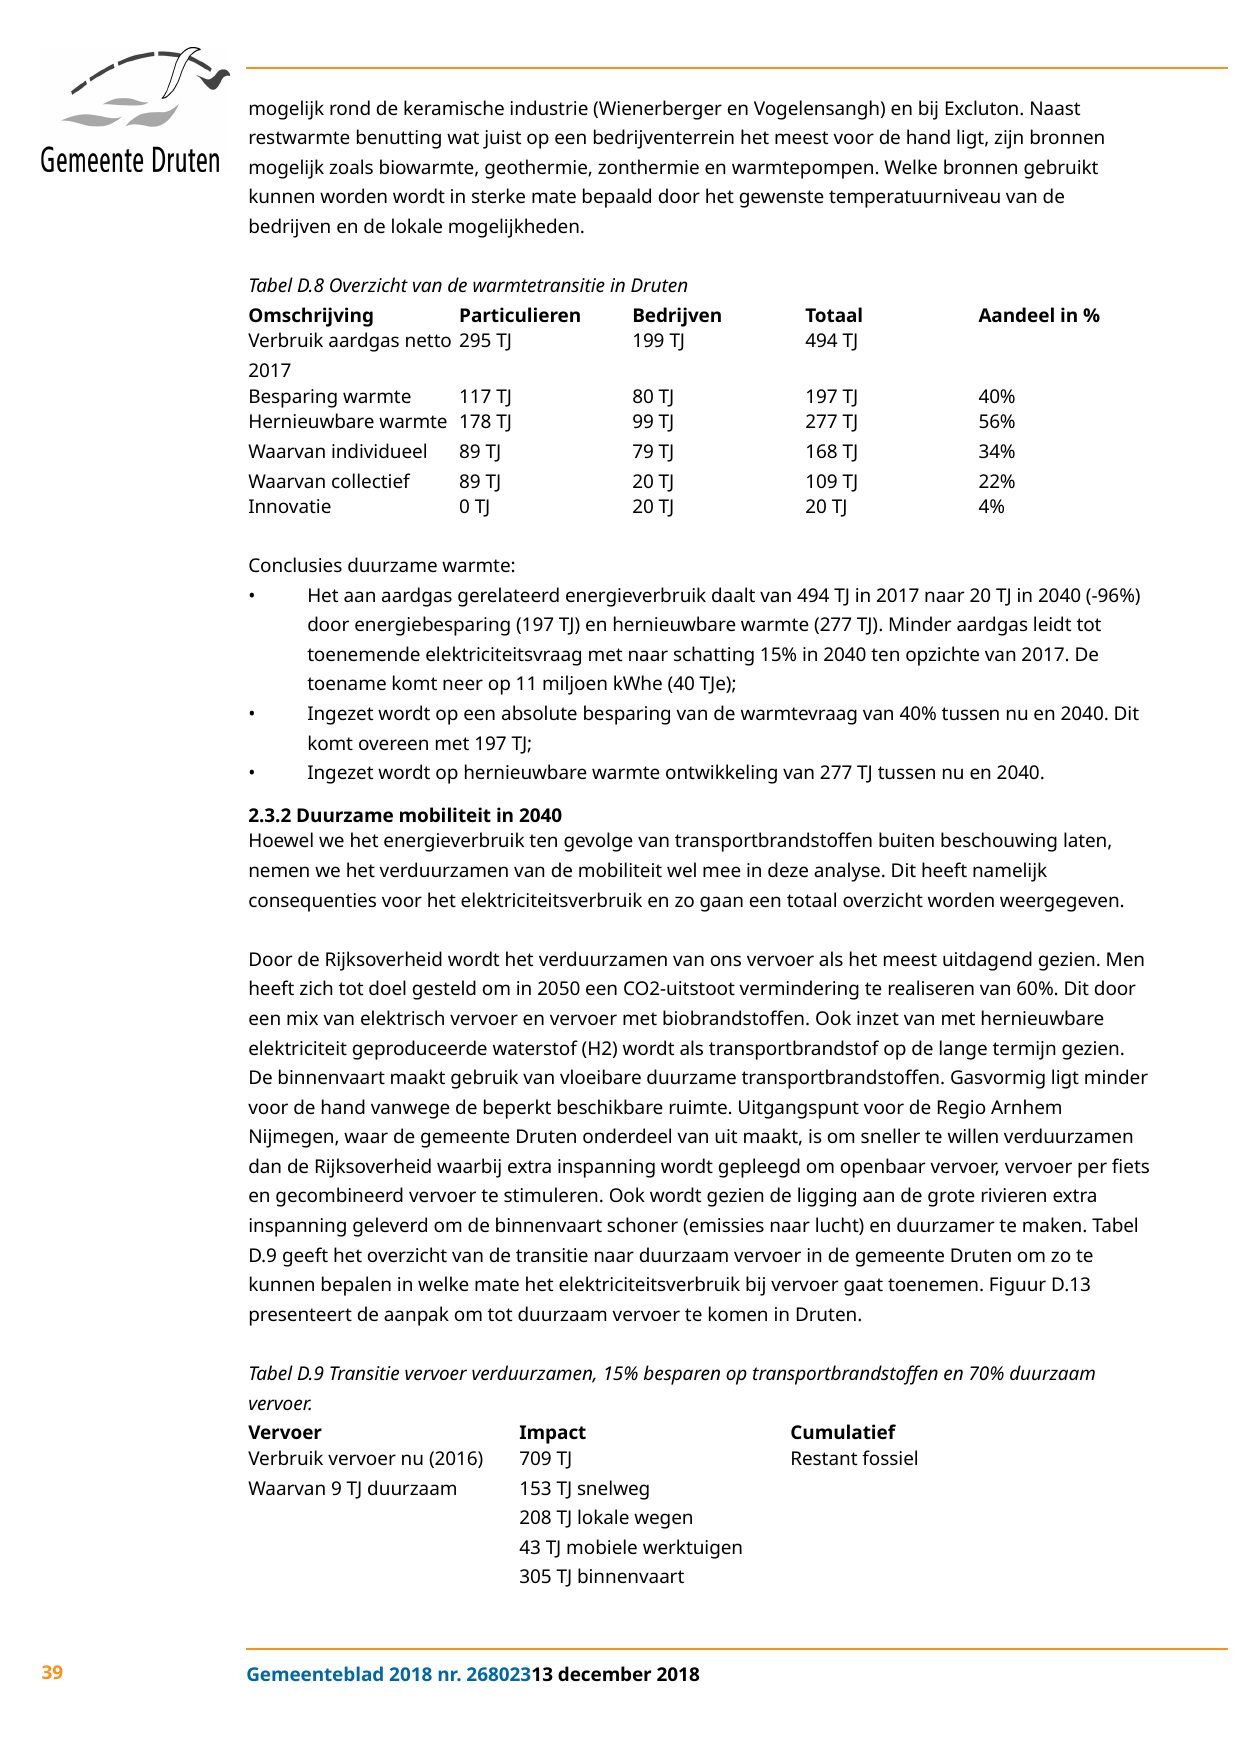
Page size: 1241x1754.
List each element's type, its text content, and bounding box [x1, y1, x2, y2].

picture [41, 47, 231, 172]
table_cell 80 TJ [632, 383, 805, 409]
text Tabel D.8 Overzicht van de warmtetransitie in Druten [248, 272, 1152, 298]
table_header Totaal [805, 302, 978, 328]
table_cell 199 TJ [632, 328, 805, 383]
table_cell 494 TJ [805, 328, 978, 383]
table_header Conclusies duurzame warmte: Het aan aardgas gerelateerd energieverbruik daalt van 494 TJ in 2017 naar 20 TJ in 2040 (-96%) door energiebesparing (197 TJ) en hernieuwbare warmte (277 TJ). Minder aardgas leidt tot toenemende elektriciteitsvraag met naar schatting 15% in 2040 ten opzichte van 2017. De toename komt neer op 11 miljoen kWhe (40 TJe); Ingezet wordt op een absolute besparing van de warmtevraag van 40% tussen nu en 2040. Dit komt overeen met 197 TJ; Ingezet wordt op hernieuwbare warmte ontwikkeling van 277 TJ tussen nu en 2040. [248, 552, 1152, 785]
text Tabel D.9 Transitie vervoer verduurzamen, 15% besparen op transportbrandstoffen en 70% duurzaam vervoer. [248, 1360, 1152, 1415]
table_cell Besparing warmte [248, 383, 459, 409]
table_cell 295 TJ [459, 328, 632, 383]
table_cell Verbruik aardgas netto 2017 [248, 328, 459, 383]
table_header Omschrijving [248, 302, 459, 328]
table_header Impact [519, 1419, 790, 1445]
table_cell 197 TJ [805, 383, 978, 409]
table_cell [978, 328, 1152, 383]
table_header Vervoer [248, 1419, 519, 1445]
text Door de Rijksoverheid wordt het verduurzamen van ons vervoer als het meest uitdagend gezien. Men heeft zich tot doel gesteld om in 2050 een CO2-uitstoot vermindering te realiseren van 60%. Dit door een mix van elektrisch vervoer en vervoer met biobrandstoffen. Ook inzet van met hernieuwbare elektriciteit geproduceerde waterstof (H2) wordt als transportbrandstof op de lange termijn gezien. De binnenvaart maakt gebruik van vloeibare duurzame transportbrandstoffen. Gasvormig ligt minder voor de hand vanwege de beperkt beschikbare ruimte. Uitgangspunt voor de Regio Arnhem Nijmegen, waar de gemeente Druten onderdeel van uit maakt, is om sneller te willen verduurzamen dan de Rijksoverheid waarbij extra inspanning wordt gepleegd om openbaar vervoer, vervoer per fiets en gecombineerd vervoer te stimuleren. Ook wordt gezien de ligging aan de grote rivieren extra inspanning geleverd om de binnenvaart schoner (emissies naar lucht) en duurzamer te maken. Tabel D.9 geeft het overzicht van de transitie naar duurzaam vervoer in de gemeente Druten om zo te kunnen bepalen in welke mate het elektriciteitsverbruik bij vervoer gaat toenemen. Figuur D.13 presenteert de aanpak om tot duurzaam vervoer te komen in Druten. [248, 946, 1152, 1327]
table_cell Innovatie [248, 494, 459, 519]
table_cell 20 TJ [632, 494, 805, 519]
table_header Bedrijven [632, 302, 805, 328]
table_header Aandeel in % [978, 302, 1152, 328]
table_cell 40% [978, 383, 1152, 409]
table_cell 99 TJ 79 TJ 20 TJ [632, 409, 805, 494]
text mogelijk rond de keramische industrie (Wienerberger en Vogelensangh) en bij Excluton. Naast restwarmte benutting wat juist op een bedrijventerrein het meest voor de hand ligt, zijn bronnen mogelijk zoals biowarmte, geothermie, zonthermie en warmtepompen. Welke bronnen gebruikt kunnen worden wordt in sterke mate bepaald door het gewenste temperatuurniveau van de bedrijven en de lokale mogelijkheden. [248, 95, 1152, 239]
table_header Cumulatief [790, 1419, 1152, 1445]
table_header Particulieren [459, 302, 632, 328]
text Hoewel we het energieverbruik ten gevolge van transportbrandstoffen buiten beschouwing laten, nemen we het verduurzamen van de mobiliteit wel mee in deze analyse. Dit heeft namelijk consequenties voor het elektriciteitsverbruik en zo gaan een totaal overzicht worden weergegeven. [248, 828, 1152, 912]
table_cell 20 TJ [805, 494, 978, 519]
table_cell 56% 34% 22% [978, 409, 1152, 494]
table_cell Verbruik vervoer nu (2016) Waarvan 9 TJ duurzaam [248, 1445, 519, 1589]
table_cell 4% [978, 494, 1152, 519]
table_cell Restant fossiel [790, 1445, 1152, 1589]
table_cell 178 TJ 89 TJ 89 TJ [459, 409, 632, 494]
table_cell 277 TJ 168 TJ 109 TJ [805, 409, 978, 494]
text 2.3.2 Duurzame mobiliteit in 2040 [248, 802, 1152, 828]
table_cell 0 TJ [459, 494, 632, 519]
table_cell 117 TJ [459, 383, 632, 409]
table_cell 709 TJ 153 TJ snelweg 208 TJ lokale wegen 43 TJ mobiele werktuigen 305 TJ binnenvaart [519, 1445, 790, 1589]
table_cell Hernieuwbare warmte Waarvan individueel Waarvan collectief [248, 409, 459, 494]
